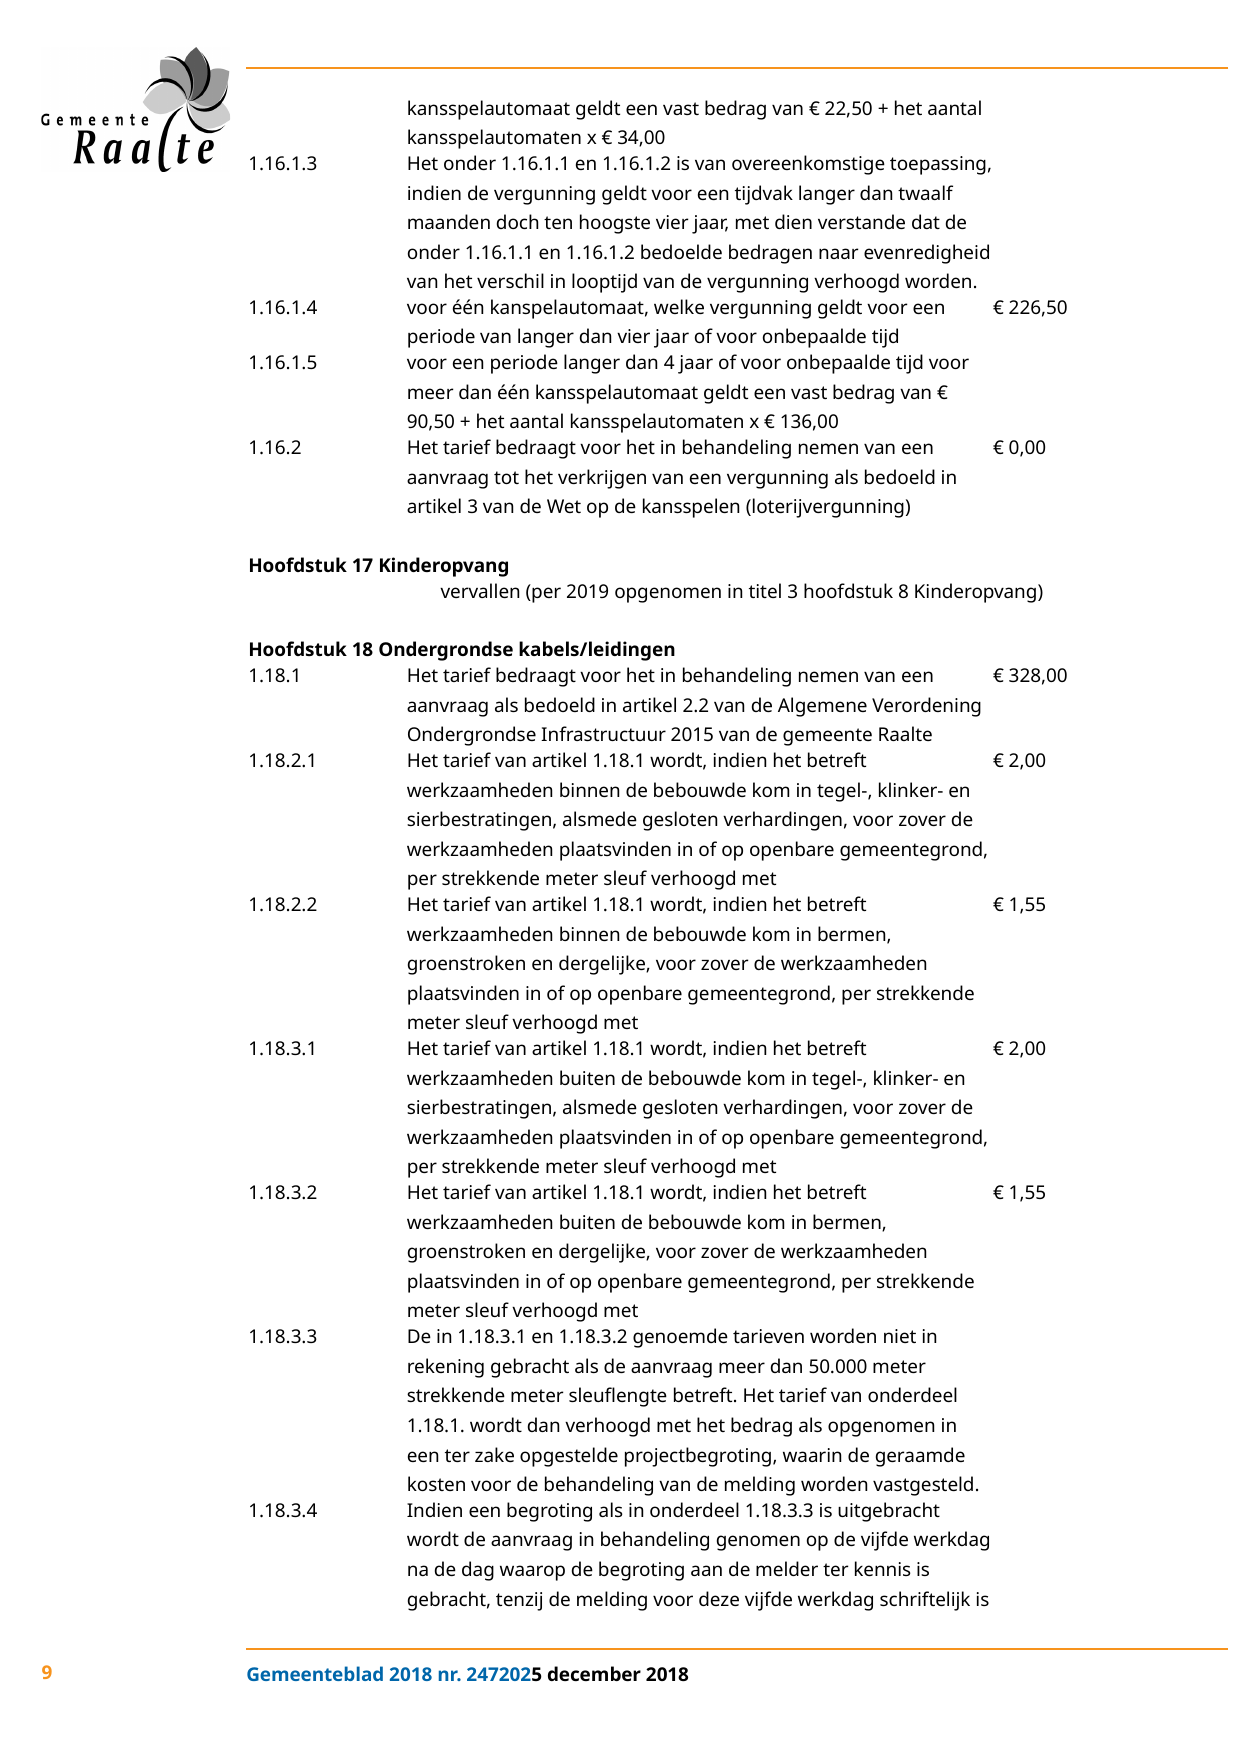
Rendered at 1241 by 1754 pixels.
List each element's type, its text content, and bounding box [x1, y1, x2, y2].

table_cell 1.18.3.3 [248, 1324, 407, 1497]
table_cell [993, 350, 1152, 434]
table_cell 1.16.1.5 [248, 350, 407, 434]
table_cell 1.18.2.2 [248, 891, 407, 1035]
table_cell 1.16.2 [248, 434, 407, 519]
table_cell € 328,00 [993, 662, 1152, 747]
table_cell [248, 95, 407, 150]
table_cell [993, 1324, 1152, 1497]
table_cell Het tarief van artikel 1.18.1 wordt, indien het betreft werkzaamheden buiten de bebouwde kom in tegel-, klinker- en sierbestratingen, alsmede gesloten verhardingen, voor zover de werkzaamheden plaatsvinden in of op openbare gemeentegrond, per strekkende meter sleuf verhoogd met [407, 1035, 993, 1179]
table_header Hoofdstuk 17 Kinderopvang [248, 552, 1152, 578]
table_cell [248, 578, 440, 604]
table_cell € 0,00 [993, 434, 1152, 519]
table_cell kansspelautomaat geldt een vast bedrag van € 22,50 + het aantal kansspelautomaten x € 34,00 [407, 95, 993, 150]
table_cell 1.18.1 [248, 662, 407, 747]
table_header [993, 637, 1152, 662]
table_cell [993, 95, 1152, 150]
table_cell Indien een begroting als in onderdeel 1.18.3.3 is uitgebracht wordt de aanvraag in behandeling genomen op de vijfde werkdag na de dag waarop de begroting aan de melder ter kennis is gebracht, tenzij de melding voor deze vijfde werkdag schriftelijk is [407, 1497, 993, 1612]
table_cell 1.16.1.4 [248, 294, 407, 349]
table_cell € 1,55 [993, 891, 1152, 1035]
table_cell € 1,55 [993, 1179, 1152, 1323]
table_cell 1.16.1.3 [248, 150, 407, 294]
table_cell vervallen (per 2019 opgenomen in titel 3 hoofdstuk 8 Kinderopvang) [440, 578, 1152, 604]
table_cell [993, 150, 1152, 294]
table_cell € 2,00 [993, 747, 1152, 891]
table_cell Het tarief van artikel 1.18.1 wordt, indien het betreft werkzaamheden binnen de bebouwde kom in tegel-, klinker- en sierbestratingen, alsmede gesloten verhardingen, voor zover de werkzaamheden plaatsvinden in of op openbare gemeentegrond, per strekkende meter sleuf verhoogd met [407, 747, 993, 891]
table_cell voor één kanspelautomaat, welke vergunning geldt voor een periode van langer dan vier jaar of voor onbepaalde tijd [407, 294, 993, 349]
table_cell voor een periode langer dan 4 jaar of voor onbepaalde tijd voor meer dan één kansspelautomaat geldt een vast bedrag van € 90,50 + het aantal kansspelautomaten x € 136,00 [407, 350, 993, 434]
table_cell € 2,00 [993, 1035, 1152, 1179]
table_header Hoofdstuk 18 Ondergrondse kabels/leidingen [248, 637, 993, 662]
picture [41, 47, 231, 172]
table_cell Het tarief van artikel 1.18.1 wordt, indien het betreft werkzaamheden buiten de bebouwde kom in bermen, groenstroken en dergelijke, voor zover de werkzaamheden plaatsvinden in of op openbare gemeentegrond, per strekkende meter sleuf verhoogd met [407, 1179, 993, 1323]
table_cell 1.18.3.4 [248, 1497, 407, 1612]
table_cell Het tarief bedraagt voor het in behandeling nemen van een aanvraag tot het verkrijgen van een vergunning als bedoeld in artikel 3 van de Wet op de kansspelen (loterijvergunning) [407, 434, 993, 519]
table_cell € 226,50 [993, 294, 1152, 349]
table_cell 1.18.3.1 [248, 1035, 407, 1179]
table_cell [993, 1497, 1152, 1612]
table_cell Het tarief bedraagt voor het in behandeling nemen van een aanvraag als bedoeld in artikel 2.2 van de Algemene Verordening Ondergrondse Infrastructuur 2015 van de gemeente Raalte [407, 662, 993, 747]
table_cell Het tarief van artikel 1.18.1 wordt, indien het betreft werkzaamheden binnen de bebouwde kom in bermen, groenstroken en dergelijke, voor zover de werkzaamheden plaatsvinden in of op openbare gemeentegrond, per strekkende meter sleuf verhoogd met [407, 891, 993, 1035]
table_cell 1.18.3.2 [248, 1179, 407, 1323]
table_cell De in 1.18.3.1 en 1.18.3.2 genoemde tarieven worden niet in rekening gebracht als de aanvraag meer dan 50.000 meter strekkende meter sleuflengte betreft. Het tarief van onderdeel 1.18.1. wordt dan verhoogd met het bedrag als opgenomen in een ter zake opgestelde projectbegroting, waarin de geraamde kosten voor de behandeling van de melding worden vastgesteld. [407, 1324, 993, 1497]
table_cell 1.18.2.1 [248, 747, 407, 891]
table_cell Het onder 1.16.1.1 en 1.16.1.2 is van overeenkomstige toepassing, indien de vergunning geldt voor een tijdvak langer dan twaalf maanden doch ten hoogste vier jaar, met dien verstande dat de onder 1.16.1.1 en 1.16.1.2 bedoelde bedragen naar evenredigheid van het verschil in looptijd van de vergunning verhoogd worden. [407, 150, 993, 294]
